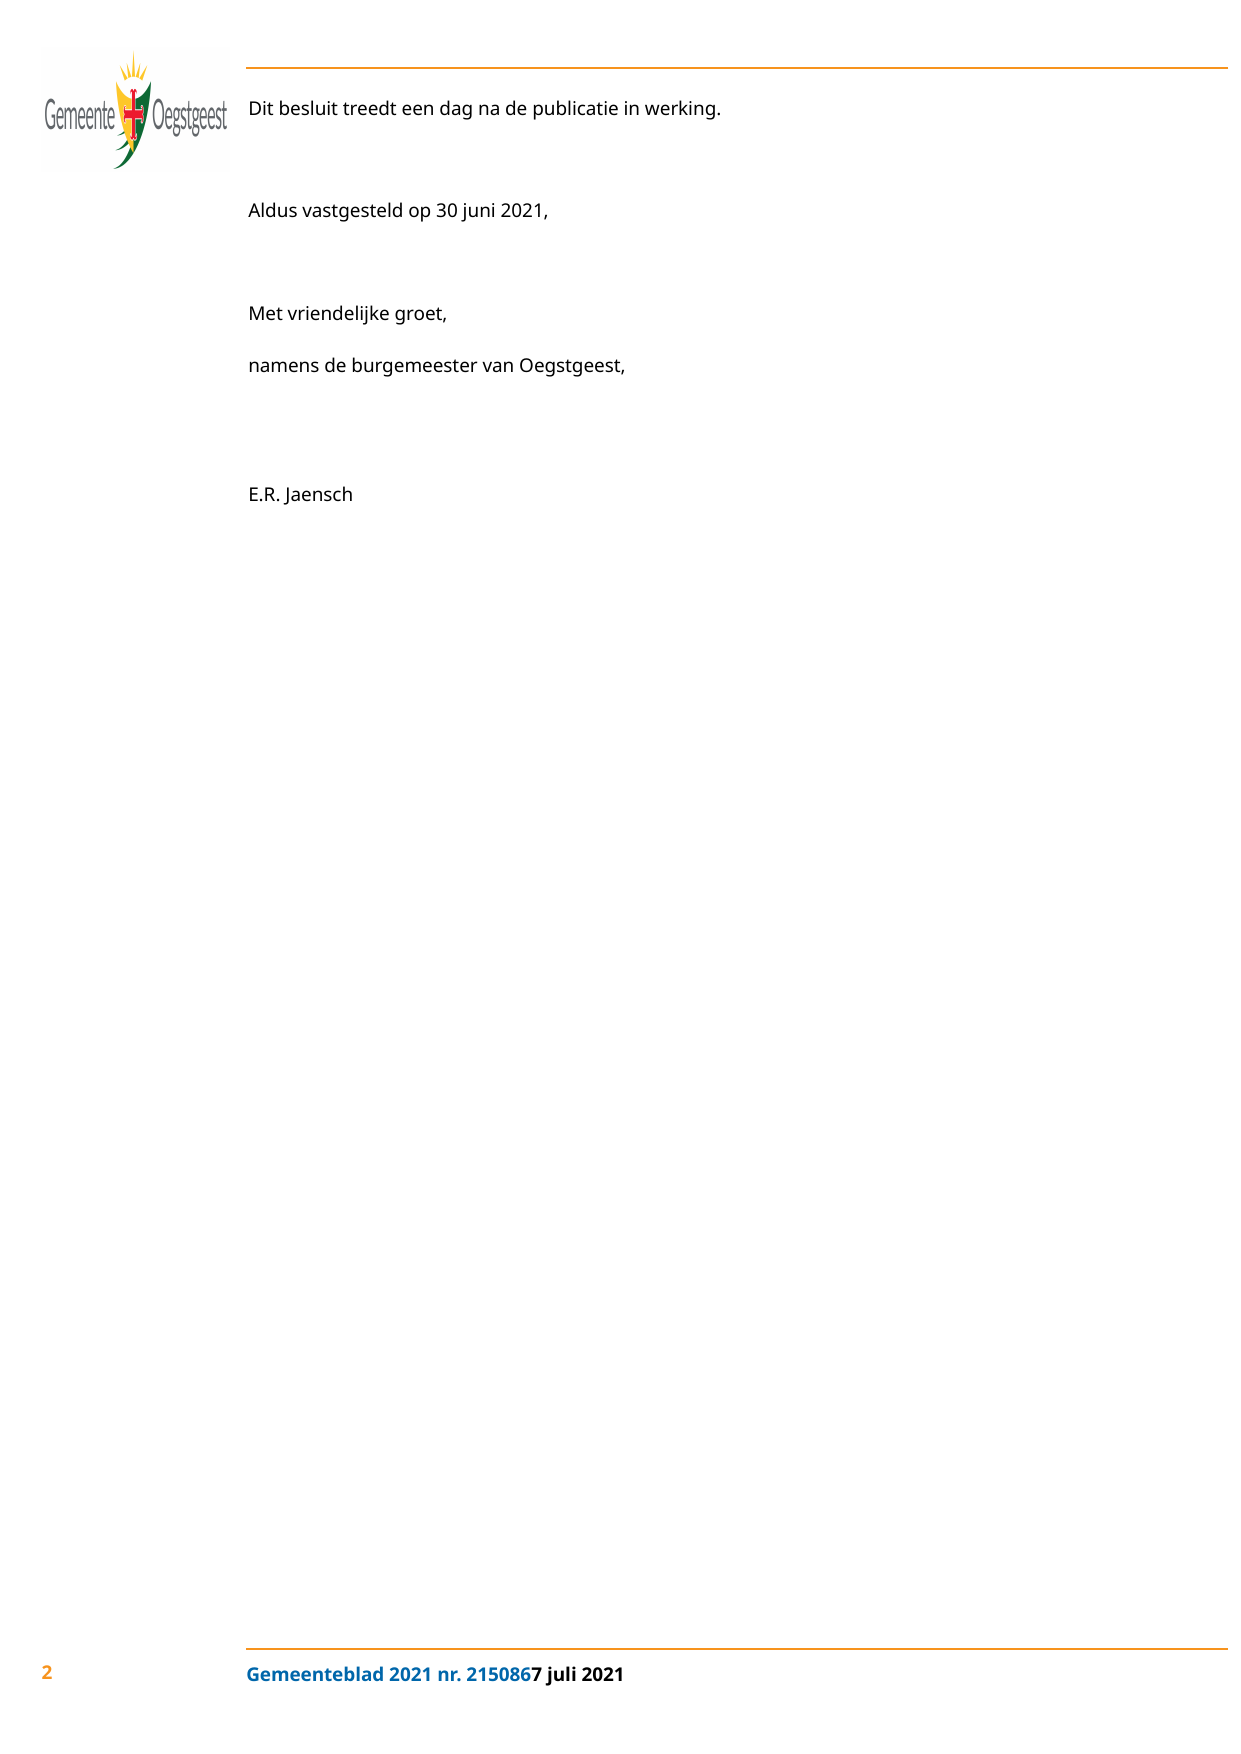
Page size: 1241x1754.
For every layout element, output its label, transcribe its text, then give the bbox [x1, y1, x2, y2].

text Met vriendelijke groet, [248, 301, 1152, 326]
picture [41, 47, 231, 172]
text Dit besluit treedt een dag na de publicatie in werking. [248, 95, 1152, 121]
text namens de burgemeester van Oegstgeest, [248, 352, 1152, 378]
text Aldus vastgesteld op 30 juni 2021, [248, 198, 1152, 223]
text E.R. Jaensch [248, 481, 1152, 506]
